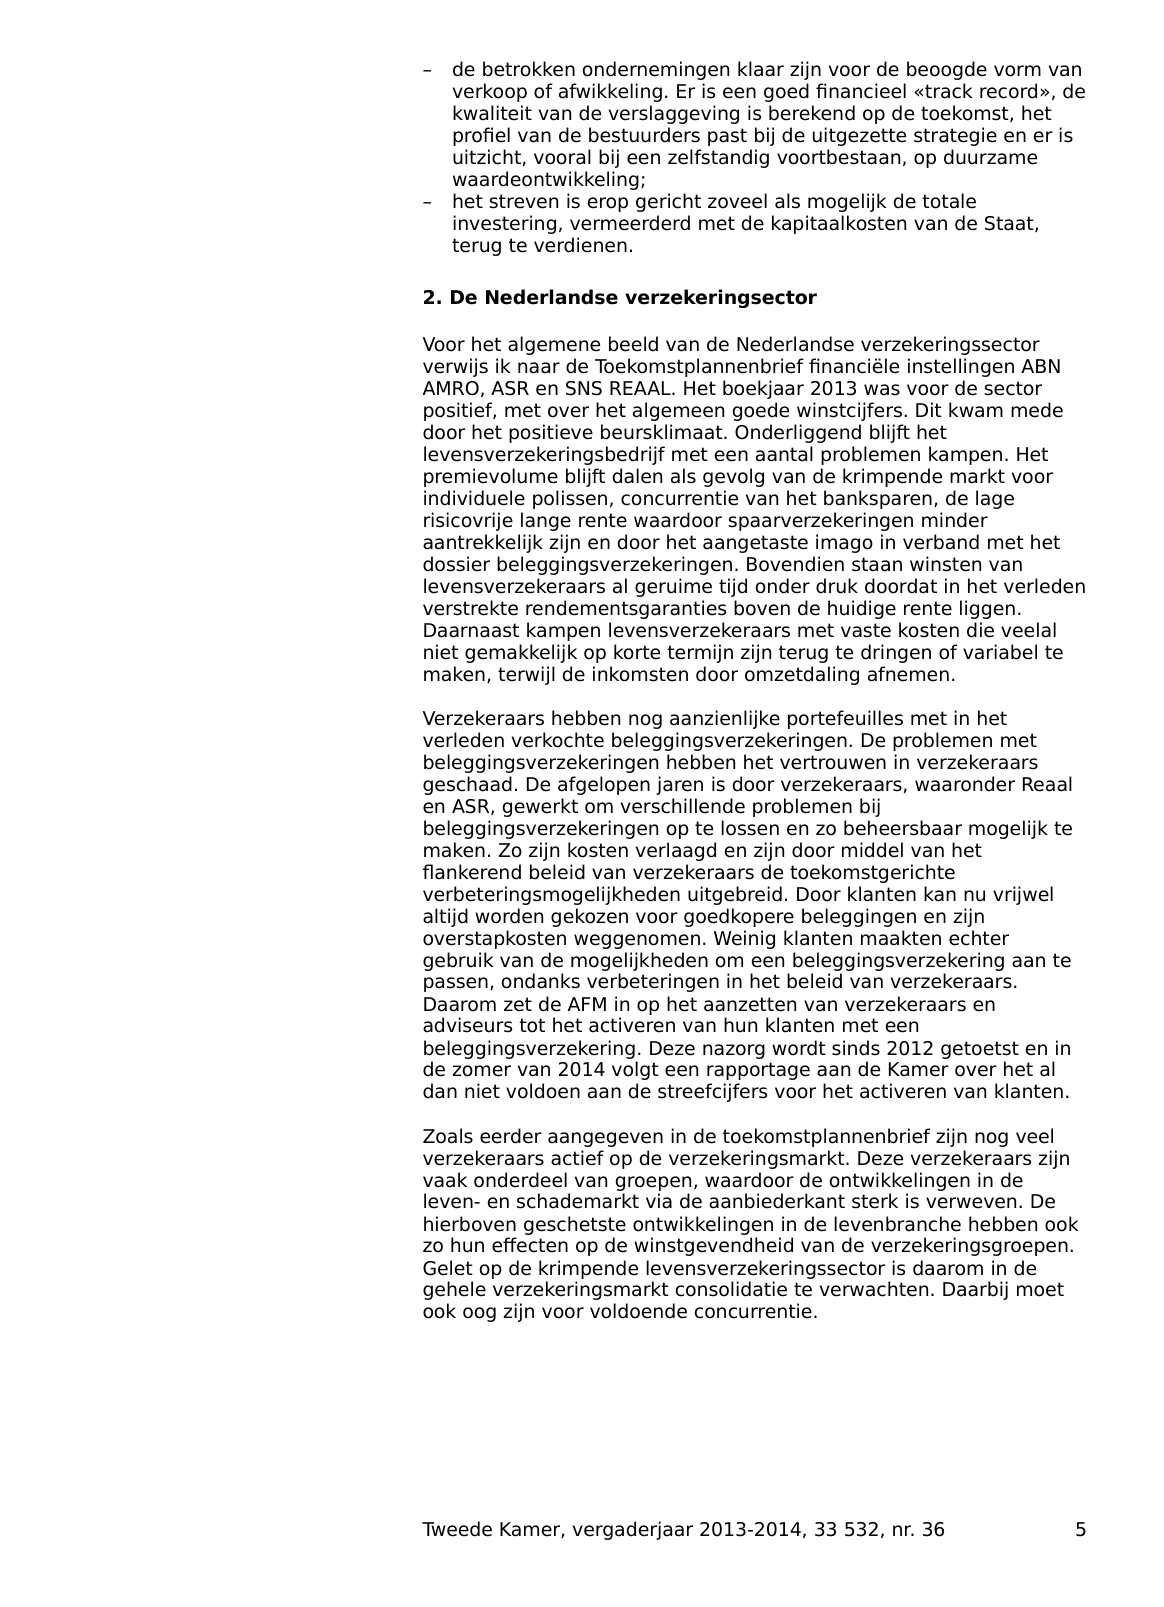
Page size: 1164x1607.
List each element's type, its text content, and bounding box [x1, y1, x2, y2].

text Zoals eerder aangegeven in de toekomstplannenbrief zijn nog veel verzekeraars actief op de verzekeringsmarkt. Deze verzekeraars zijn vaak onderdeel van groepen, waardoor de ontwikkelingen in de leven- en schademarkt via de aanbiederkant sterk is verweven. De hierboven geschetste ontwikkelingen in de levenbranche hebben ook zo hun effecten op de winstgevendheid van de verzekeringsgroepen. Gelet op de krimpende levensverzekeringssector is daarom in de gehele verzekeringsmarkt consolidatie te verwachten. Daarbij moet ook oog zijn voor voldoende concurrentie. [422, 1126, 1087, 1323]
text Verzekeraars hebben nog aanzienlijke portefeuilles met in het verleden verkochte beleggingsverzekeringen. De problemen met beleggingsverzekeringen hebben het vertrouwen in verzekeraars geschaad. De afgelopen jaren is door verzekeraars, waaronder Reaal en ASR, gewerkt om verschillende problemen bij beleggingsverzekeringen op te lossen en zo beheersbaar mogelijk te maken. Zo zijn kosten verlaagd en zijn door middel van het flankerend beleid van verzekeraars de toekomstgerichte verbeteringsmogelijkheden uitgebreid. Door klanten kan nu vrijwel altijd worden gekozen voor goedkopere beleggingen en zijn overstapkosten weggenomen. Weinig klanten maakten echter gebruik van de mogelijkheden om een beleggingsverzekering aan te passen, ondanks verbeteringen in het beleid van verzekeraars. Daarom zet de AFM in op het aanzetten van verzekeraars en adviseurs tot het activeren van hun klanten met een beleggingsverzekering. Deze nazorg wordt sinds 2012 getoetst en in de zomer van 2014 volgt een rapportage aan de Kamer over het al dan niet voldoen aan de streefcijfers voor het activeren van klanten. [422, 708, 1087, 1103]
text Voor het algemene beeld van de Nederlandse verzekeringssector verwijs ik naar de Toekomstplannenbrief financiële instellingen ABN AMRO, ASR en SNS REAAL. Het boekjaar 2013 was voor de sector positief, met over het algemeen goede winstcijfers. Dit kwam mede door het positieve beursklimaat. Onderliggend blijft het levensverzekeringsbedrijf met een aantal problemen kampen. Het premievolume blijft dalen als gevolg van de krimpende markt voor individuele polissen, concurrentie van het banksparen, de lage risicovrije lange rente waardoor spaarverzekeringen minder aantrekkelijk zijn en door het aangetaste imago in verband met het dossier beleggingsverzekeringen. Bovendien staan winsten van levensverzekeraars al geruime tijd onder druk doordat in het verleden verstrekte rendementsgaranties boven de huidige rente liggen. Daarnaast kampen levensverzekeraars met vaste kosten die veelal niet gemakkelijk op korte termijn zijn terug te dringen of variabel te maken, terwijl de inkomsten door omzetdaling afnemen. [422, 334, 1087, 686]
text – de betrokken ondernemingen klaar zijn voor de beoogde vorm van verkoop of afwikkeling. Er is een goed financieel «track record», de kwaliteit van de verslaggeving is berekend op de toekomst, het profiel van de bestuurders past bij de uitgezette strategie en er is uitzicht, vooral bij een zelfstandig voortbestaan, op duurzame waardeontwikkeling; [422, 59, 1087, 191]
subtitle 2. De Nederlandse verzekeringsector [422, 287, 1087, 309]
text – het streven is erop gericht zoveel als mogelijk de totale investering, vermeerderd met de kapitaalkosten van de Staat, terug te verdienen. [422, 191, 1087, 257]
